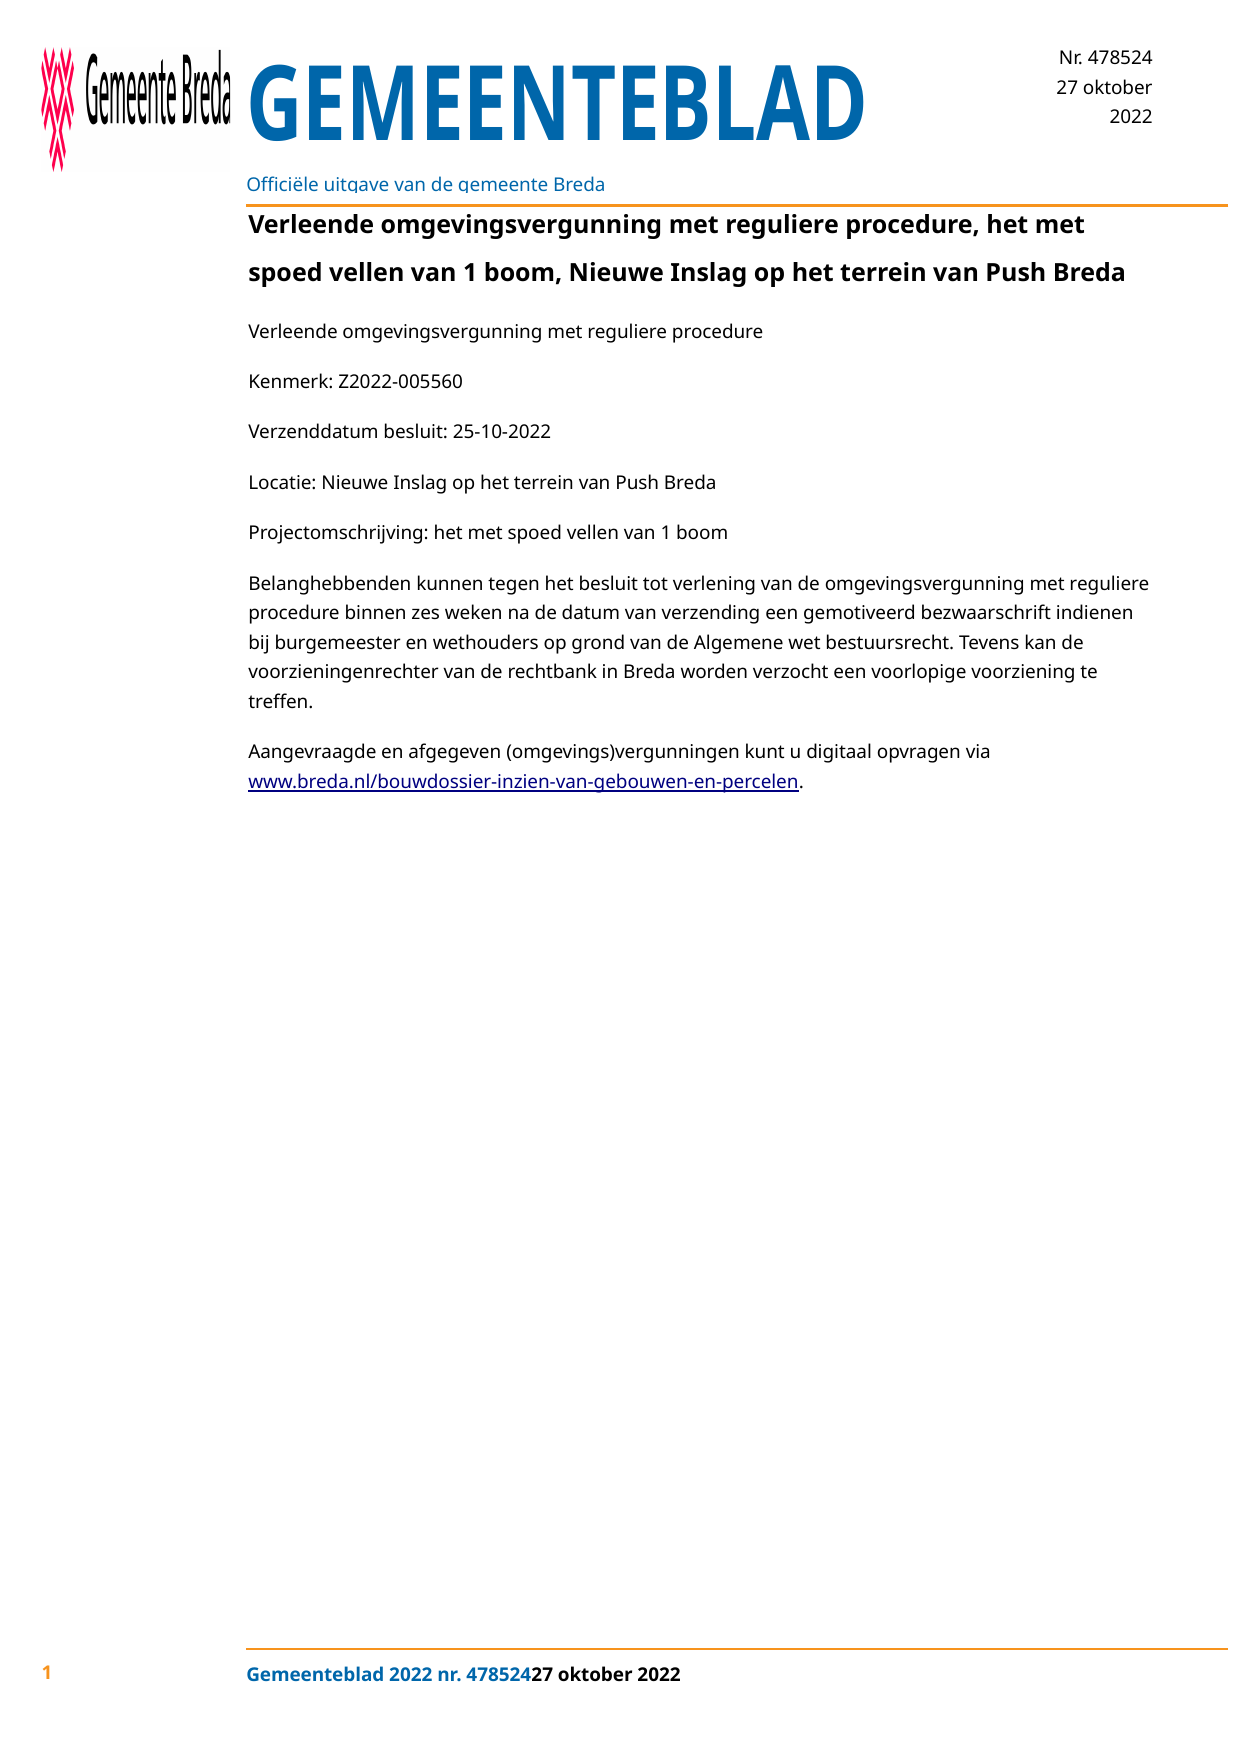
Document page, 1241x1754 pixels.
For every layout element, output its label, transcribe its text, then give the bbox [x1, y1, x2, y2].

text Kenmerk: Z2022-005560 [248, 368, 1152, 394]
text Verleende omgevingsvergunning met reguliere procedure [248, 318, 1152, 344]
text Aangevraagde en afgegeven (omgevings)vergunningen kunt u digitaal opvragen via www.breda.nl/bouwdossier-inzien-van-gebouwen-en-percelen. [248, 739, 1152, 794]
text Belanghebbenden kunnen tegen het besluit tot verlening van de omgevingsvergunning met reguliere procedure binnen zes weken na de datum van verzending een gemotiveerd bezwaarschrift indienen bij burgemeester en wethouders op grond van de Algemene wet bestuursrecht. Tevens kan de voorzieningenrechter van de rechtbank in Breda worden verzocht een voorlopige voorziening te treffen. [248, 570, 1152, 714]
text Verleende omgevingsvergunning met reguliere procedure, het met spoed vellen van 1 boom, Nieuwe Inslag op het terrein van Push Breda [248, 207, 1152, 288]
text Projectomschrijving: het met spoed vellen van 1 boom [248, 519, 1152, 545]
text Locatie: Nieuwe Inslag op het terrein van Push Breda [248, 469, 1152, 495]
text Verzenddatum besluit: 25-10-2022 [248, 419, 1152, 444]
picture [41, 47, 231, 172]
